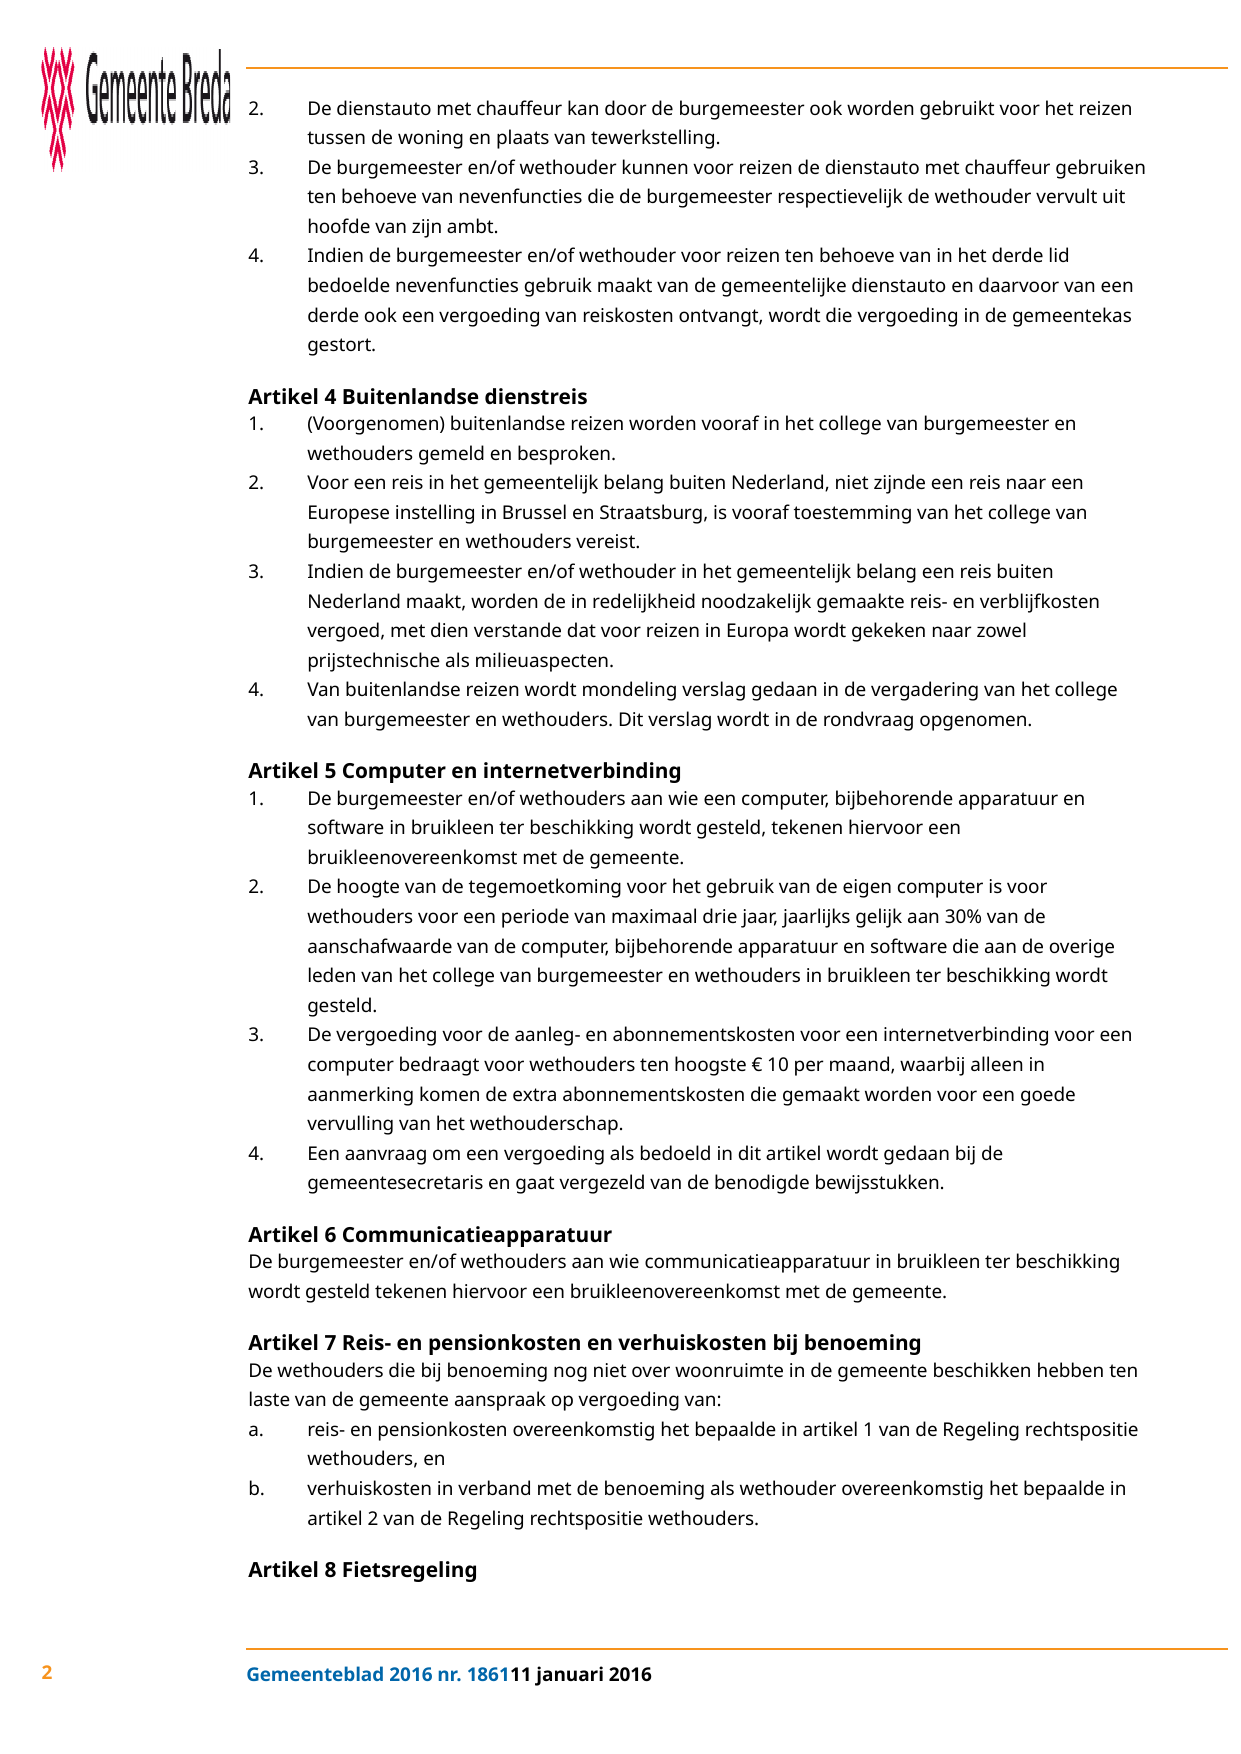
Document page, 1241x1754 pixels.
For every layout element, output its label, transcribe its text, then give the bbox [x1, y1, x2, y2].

text Artikel 4 Buitenlandse dienstreis [248, 382, 1152, 410]
list Voor een reis in het gemeentelijk belang buiten Nederland, niet zijnde een reis naar een Europese instelling in Brussel en Straatsburg, is vooraf toestemming van het college van burgemeester en wethouders vereist. [248, 469, 1152, 554]
list De burgemeester en/of wethouders aan wie een computer, bijbehorende apparatuur en software in bruikleen ter beschikking wordt gesteld, tekenen hiervoor een bruikleenovereenkomst met de gemeente. [248, 785, 1152, 870]
text Artikel 5 Computer en internetverbinding [248, 757, 1152, 785]
list verhuiskosten in verband met de benoeming als wethouder overeenkomstig het bepaalde in artikel 2 van de Regeling rechtspositie wethouders. [248, 1475, 1152, 1531]
list reis- en pensionkosten overeenkomstig het bepaalde in artikel 1 van de Regeling rechtspositie wethouders, en [248, 1416, 1152, 1471]
text Artikel 6 Communicatieapparatuur [248, 1220, 1152, 1248]
list De burgemeester en/of wethouder kunnen voor reizen de dienstauto met chauffeur gebruiken ten behoeve van nevenfuncties die de burgemeester respectievelijk de wethouder vervult uit hoofde van zijn ambt. [248, 154, 1152, 239]
list De vergoeding voor de aanleg- en abonnementskosten voor een internetverbinding voor een computer bedraagt voor wethouders ten hoogste € 10 per maand, waarbij alleen in aanmerking komen de extra abonnementskosten die gemaakt worden voor een goede vervulling van het wethouderschap. [248, 1022, 1152, 1136]
text Artikel 8 Fietsregeling [248, 1555, 1152, 1584]
text De wethouders die bij benoeming nog niet over woonruimte in de gemeente beschikken hebben ten laste van de gemeente aanspraak op vergoeding van: [248, 1357, 1152, 1412]
list (Voorgenomen) buitenlandse reizen worden vooraf in het college van burgemeester en wethouders gemeld en besproken. [248, 410, 1152, 466]
list Indien de burgemeester en/of wethouder in het gemeentelijk belang een reis buiten Nederland maakt, worden de in redelijkheid noodzakelijk gemaakte reis- en verblijfkosten vergoed, met dien verstande dat voor reizen in Europa wordt gekeken naar zowel prijstechnische als milieuaspecten. [248, 558, 1152, 673]
list Van buitenlandse reizen wordt mondeling verslag gedaan in de vergadering van het college van burgemeester en wethouders. Dit verslag wordt in de rondvraag opgenomen. [248, 677, 1152, 732]
picture [41, 47, 231, 172]
text De burgemeester en/of wethouders aan wie communicatieapparatuur in bruikleen ter beschikking wordt gesteld tekenen hiervoor een bruikleenovereenkomst met de gemeente. [248, 1248, 1152, 1304]
list Indien de burgemeester en/of wethouder voor reizen ten behoeve van in het derde lid bedoelde nevenfuncties gebruik maakt van de gemeentelijke dienstauto en daarvoor van een derde ook een vergoeding van reiskosten ontvangt, wordt die vergoeding in de gemeentekas gestort. [248, 243, 1152, 357]
list De hoogte van de tegemoetkoming voor het gebruik van de eigen computer is voor wethouders voor een periode van maximaal drie jaar, jaarlijks gelijk aan 30% van de aanschafwaarde van de computer, bijbehorende apparatuur en software die aan de overige leden van het college van burgemeester en wethouders in bruikleen ter beschikking wordt gesteld. [248, 874, 1152, 1018]
text Artikel 7 Reis- en pensionkosten en verhuiskosten bij benoeming [248, 1328, 1152, 1357]
list Een aanvraag om een vergoeding als bedoeld in dit artikel wordt gedaan bij de gemeentesecretaris en gaat vergezeld van de benodigde bewijsstukken. [248, 1140, 1152, 1195]
list De dienstauto met chauffeur kan door de burgemeester ook worden gebruikt voor het reizen tussen de woning en plaats van tewerkstelling. [248, 95, 1152, 150]
